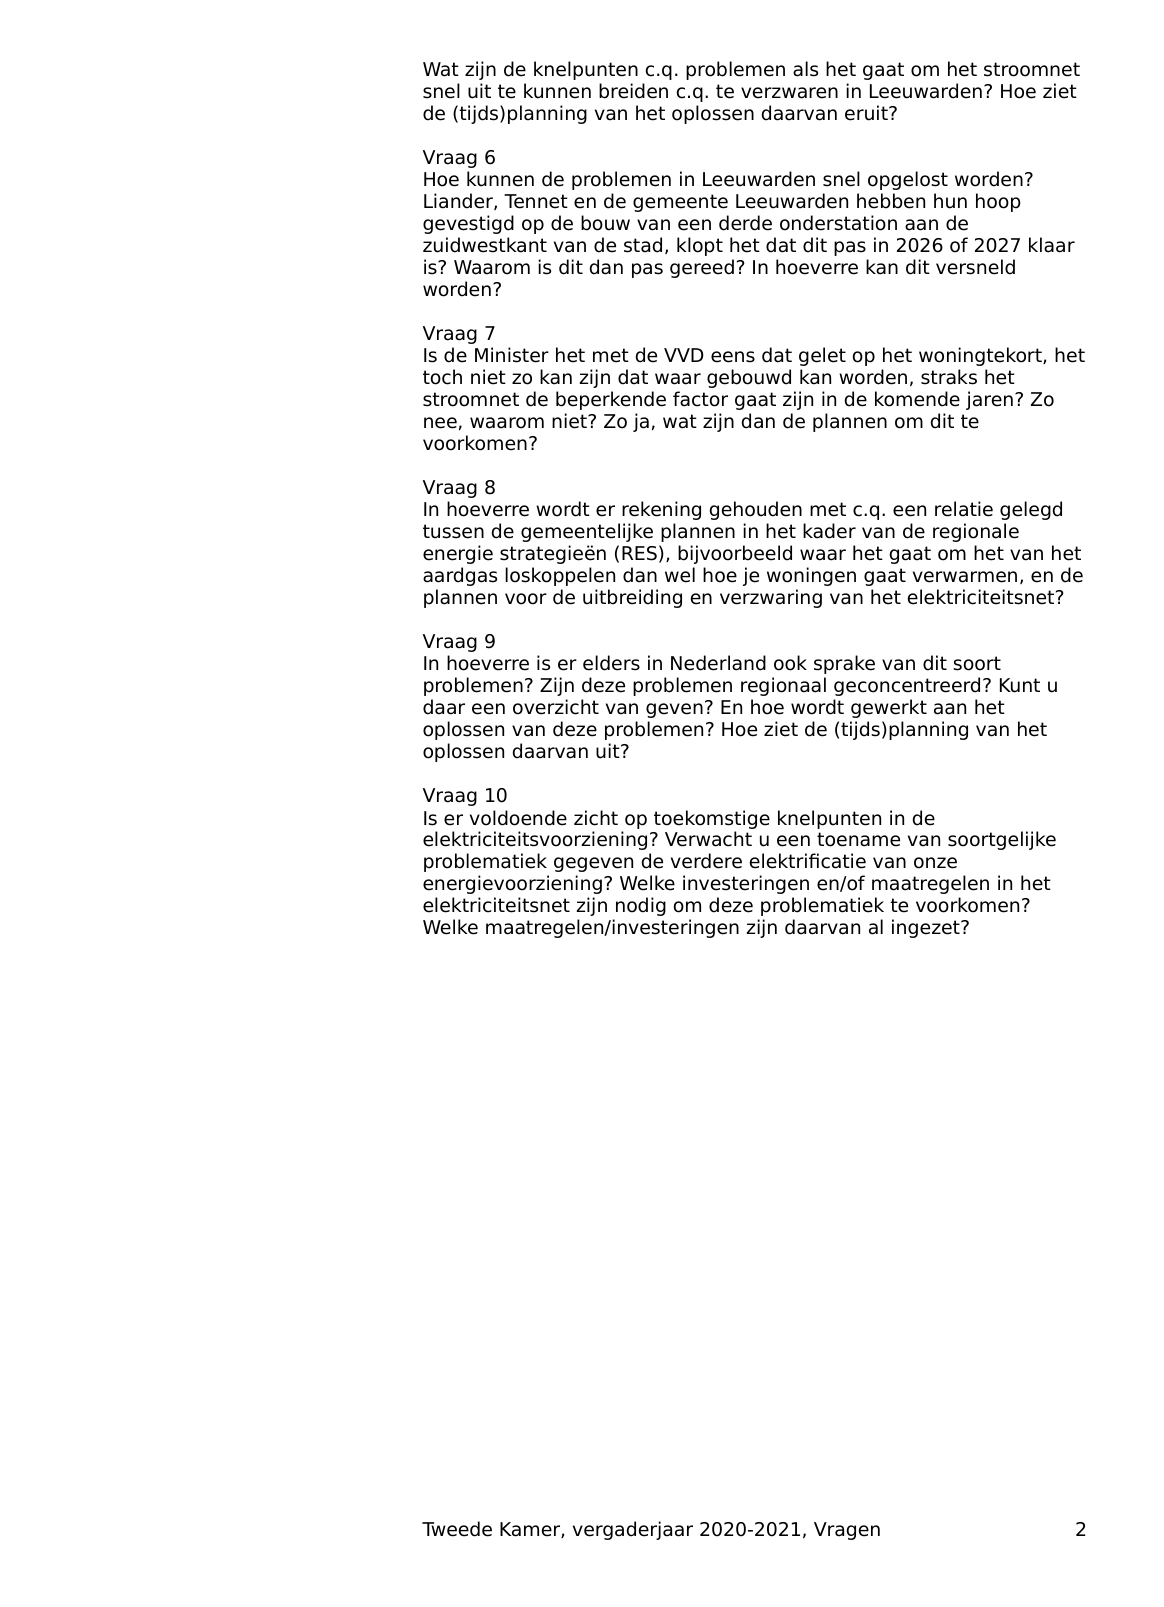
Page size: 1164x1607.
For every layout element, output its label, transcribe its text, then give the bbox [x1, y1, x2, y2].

text Wat zijn de knelpunten c.q. problemen als het gaat om het stroomnet snel uit te kunnen breiden c.q. te verzwaren in Leeuwarden? Hoe ziet de (tijds)planning van het oplossen daarvan eruit? [422, 59, 1087, 125]
text Hoe kunnen de problemen in Leeuwarden snel opgelost worden? Liander, Tennet en de gemeente Leeuwarden hebben hun hoop gevestigd op de bouw van een derde onderstation aan de zuidwestkant van de stad, klopt het dat dit pas in 2026 of 2027 klaar is? Waarom is dit dan pas gereed? In hoeverre kan dit versneld worden? [422, 169, 1087, 301]
text Vraag 7 [422, 323, 1087, 345]
text In hoeverre wordt er rekening gehouden met c.q. een relatie gelegd tussen de gemeentelijke plannen in het kader van de regionale energie strategieën (RES), bijvoorbeeld waar het gaat om het van het aardgas loskoppelen dan wel hoe je woningen gaat verwarmen, en de plannen voor de uitbreiding en verzwaring van het elektriciteitsnet? [422, 499, 1087, 609]
text Vraag 10 [422, 785, 1087, 807]
text In hoeverre is er elders in Nederland ook sprake van dit soort problemen? Zijn deze problemen regionaal geconcentreerd? Kunt u daar een overzicht van geven? En hoe wordt gewerkt aan het oplossen van deze problemen? Hoe ziet de (tijds)planning van het oplossen daarvan uit? [422, 653, 1087, 763]
text Vraag 9 [422, 631, 1087, 653]
text Is de Minister het met de VVD eens dat gelet op het woningtekort, het toch niet zo kan zijn dat waar gebouwd kan worden, straks het stroomnet de beperkende factor gaat zijn in de komende jaren? Zo nee, waarom niet? Zo ja, wat zijn dan de plannen om dit te voorkomen? [422, 345, 1087, 455]
text Vraag 8 [422, 477, 1087, 499]
text Is er voldoende zicht op toekomstige knelpunten in de elektriciteitsvoorziening? Verwacht u een toename van soortgelijke problematiek gegeven de verdere elektrificatie van onze energievoorziening? Welke investeringen en/of maatregelen in het elektriciteitsnet zijn nodig om deze problematiek te voorkomen? Welke maatregelen/investeringen zijn daarvan al ingezet? [422, 807, 1087, 939]
text Vraag 6 [422, 147, 1087, 169]
